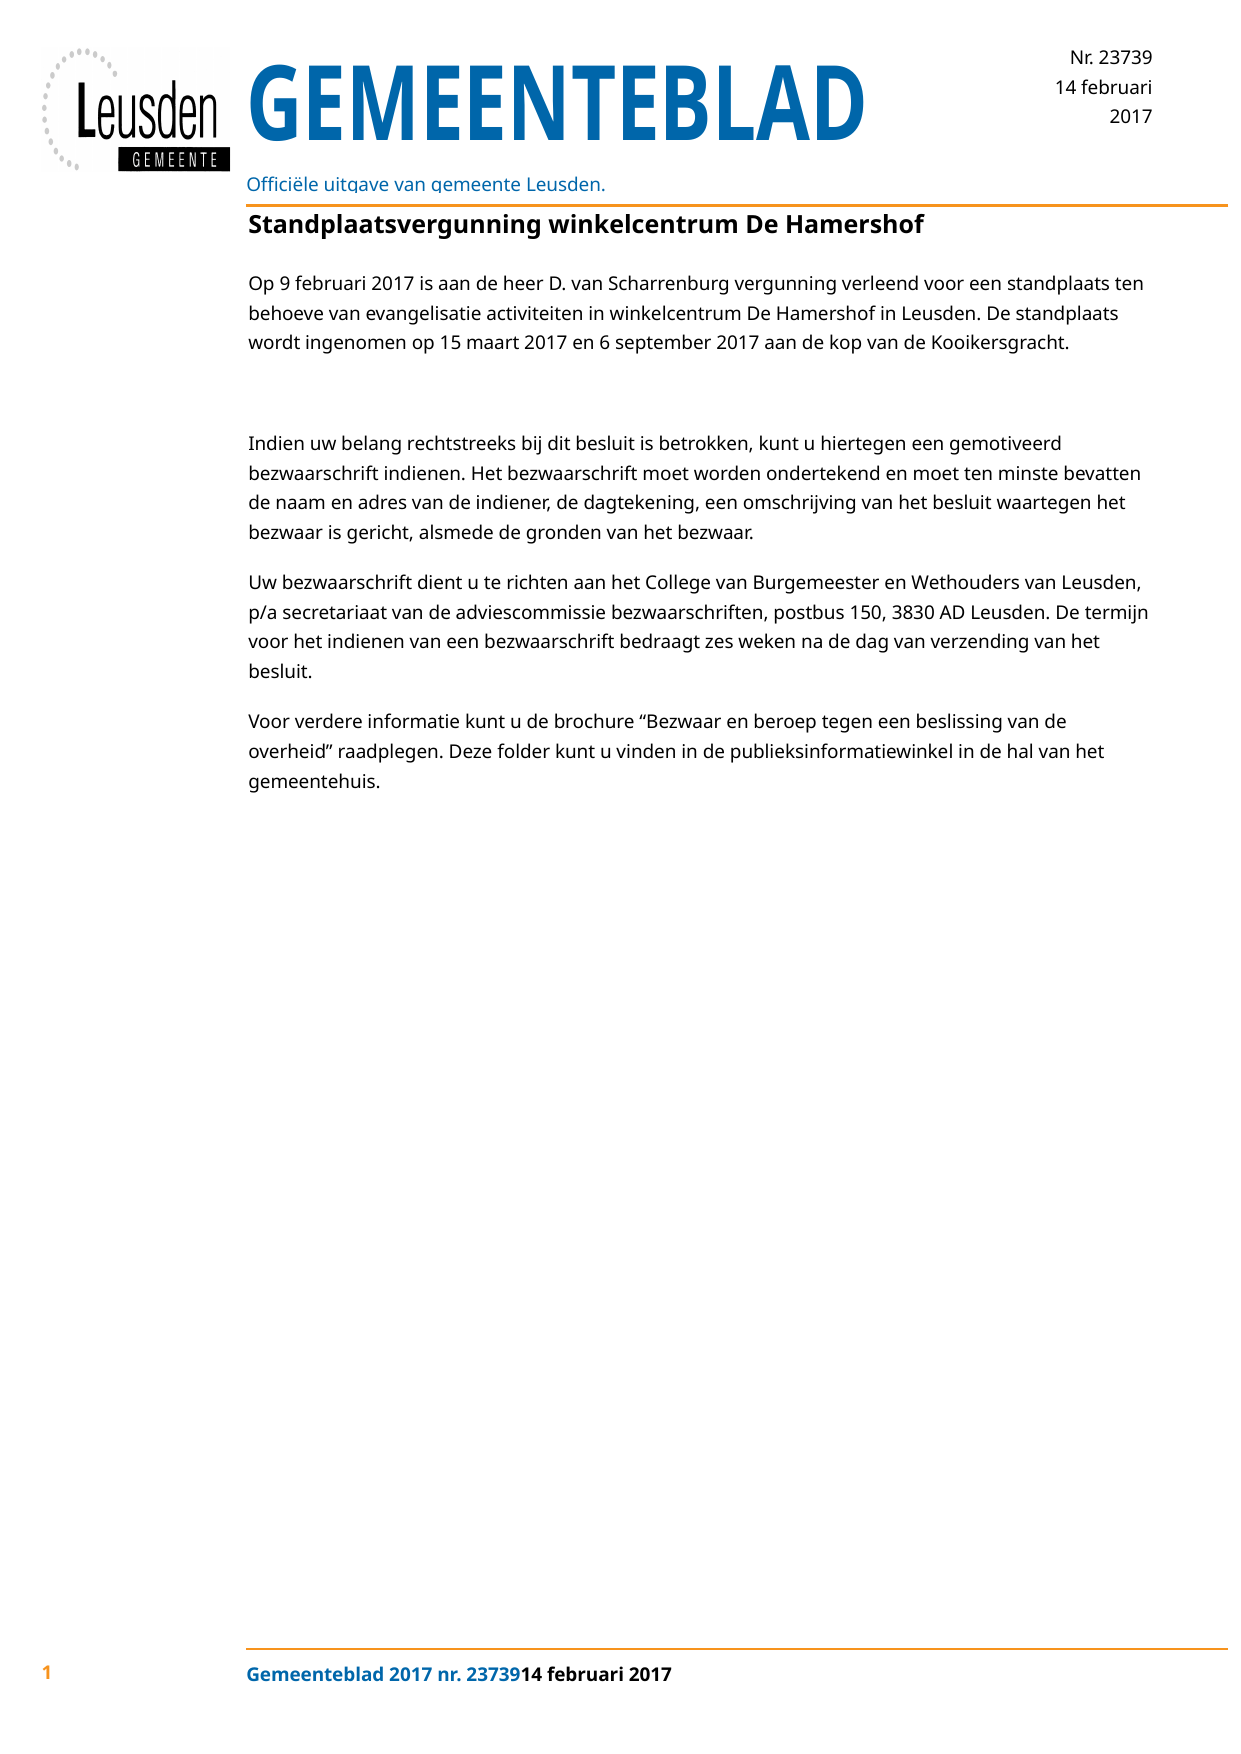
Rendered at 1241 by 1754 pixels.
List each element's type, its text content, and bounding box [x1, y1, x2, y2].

text Voor verdere informatie kunt u de brochure “Bezwaar en beroep tegen een beslissing van de overheid” raadplegen. Deze folder kunt u vinden in de publieksinformatiewinkel in de hal van het gemeentehuis. [248, 709, 1152, 793]
text Standplaatsvergunning winkelcentrum De Hamershof [248, 207, 1152, 241]
text Indien uw belang rechtstreeks bij dit besluit is betrokken, kunt u hiertegen een gemotiveerd bezwaarschrift indienen. Het bezwaarschrift moet worden ondertekend en moet ten minste bevatten de naam en adres van de indiener, de dagtekening, een omschrijving van het besluit waartegen het bezwaar is gericht, alsmede de gronden van het bezwaar. [248, 430, 1152, 545]
text Uw bezwaarschrift dient u te richten aan het College van Burgemeester en Wethouders van Leusden, p/a secretariaat van de adviescommissie bezwaarschriften, postbus 150, 3830 AD Leusden. De termijn voor het indienen van een bezwaarschrift bedraagt zes weken na de dag van verzending van het besluit. [248, 569, 1152, 684]
picture [41, 47, 231, 172]
text Op 9 februari 2017 is aan de heer D. van Scharrenburg vergunning verleend voor een standplaats ten behoeve van evangelisatie activiteiten in winkelcentrum De Hamershof in Leusden. De standplaats wordt ingenomen op 15 maart 2017 en 6 september 2017 aan de kop van de Kooikersgracht. [248, 270, 1152, 355]
